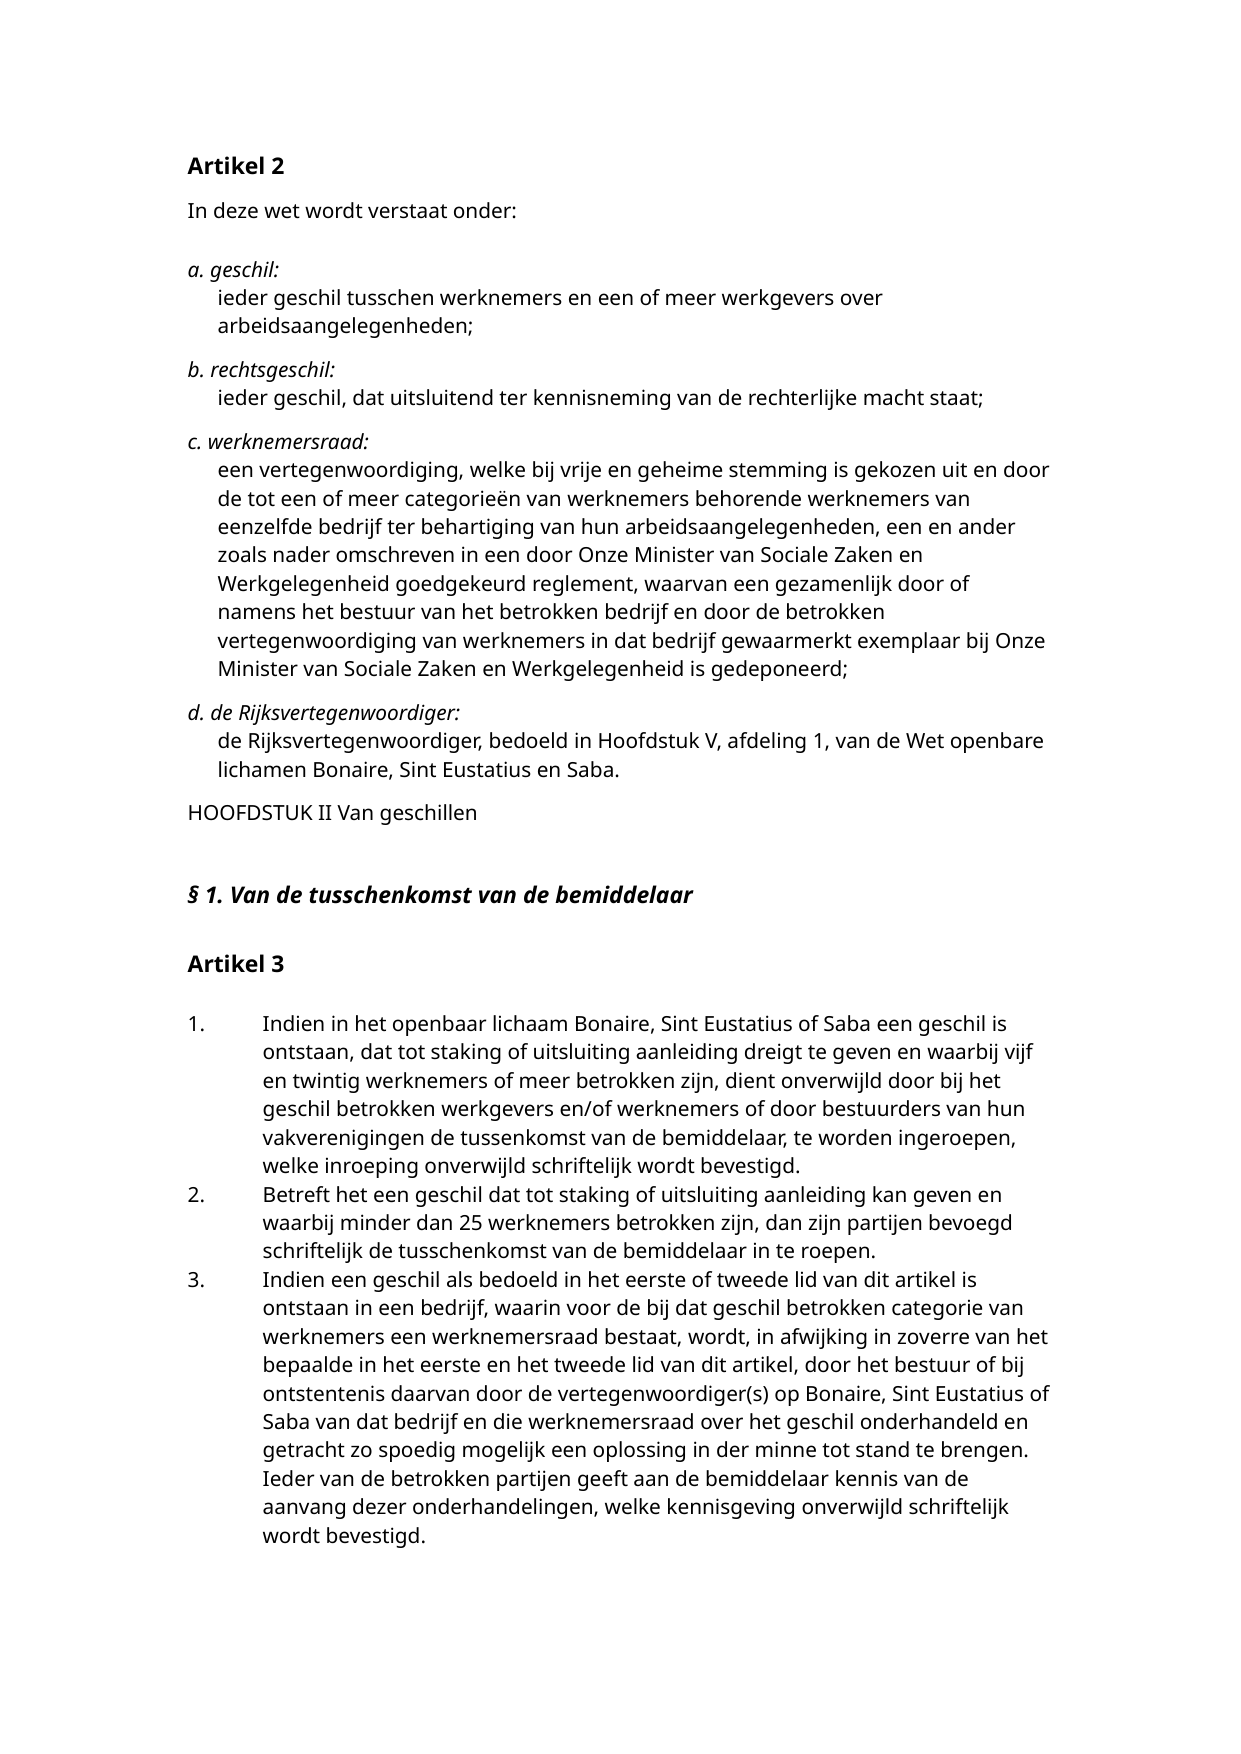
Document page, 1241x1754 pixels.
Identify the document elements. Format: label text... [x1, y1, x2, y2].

text ieder geschil, dat uitsluitend ter kennisneming van de rechterlijke macht staat; [217, 383, 1053, 412]
text a. geschil: [187, 255, 1053, 283]
list Indien in het openbaar lichaam Bonaire, Sint Eustatius of Saba een geschil is ontstaan, dat tot staking of uitsluiting aanleiding dreigt te geven en waarbij vijf en twintig werknemers of meer betrokken zijn, dient onverwijld door bij het geschil betrokken werkgevers en/of werknemers of door bestuurders van hun vakverenigingen de tussenkomst van de bemiddelaar, te worden ingeroepen, welke inroeping onverwijld schriftelijk wordt bevestigd. [187, 1009, 1053, 1180]
subtitle HOOFDSTUK II Van geschillen [187, 798, 1053, 827]
text d. de Rijksvertegenwoordiger: [187, 698, 1053, 726]
list Indien een geschil als bedoeld in het eerste of tweede lid van dit artikel is ontstaan in een bedrijf, waarin voor de bij dat geschil betrokken categorie van werknemers een werknemersraad bestaat, wordt, in afwijking in zoverre van het bepaalde in het eerste en het tweede lid van dit artikel, door het bestuur of bij ontstentenis daarvan door de vertegenwoordiger(s) op Bonaire, Sint Eustatius of Saba van dat bedrijf en die werknemersraad over het geschil onderhandeld en getracht zo spoedig mogelijk een oplossing in der minne tot stand te brengen. Ieder van de betrokken partijen geeft aan de bemiddelaar kennis van de aanvang dezer onderhandelingen, welke kennisgeving onverwijld schriftelijk wordt bevestigd. [187, 1265, 1053, 1549]
text In deze wet wordt verstaat onder: [187, 196, 1053, 225]
text c. werknemersraad: [187, 427, 1053, 455]
subtitle § 1. Van de tusschenkomst van de bemiddelaar [187, 879, 1053, 910]
subtitle Artikel 3 [187, 948, 1053, 979]
subtitle Artikel 2 [187, 150, 1053, 181]
text de Rijksvertegenwoordiger, bedoeld in Hoofdstuk V, afdeling 1, van de Wet openbare lichamen Bonaire, Sint Eustatius en Saba. [217, 726, 1053, 783]
text b. rechtsgeschil: [187, 355, 1053, 383]
text een vertegenwoordiging, welke bij vrije en geheime stemming is gekozen uit en door de tot een of meer categorieën van werknemers behorende werknemers van eenzelfde bedrijf ter behartiging van hun arbeidsaangelegenheden, een en ander zoals nader omschreven in een door Onze Minister van Sociale Zaken en Werkgelegenheid goedgekeurd reglement, waarvan een gezamenlijk door of namens het bestuur van het betrokken bedrijf en door de betrokken vertegenwoordiging van werknemers in dat bedrijf gewaarmerkt exemplaar bij Onze Minister van Sociale Zaken en Werkgelegenheid is gedeponeerd; [217, 455, 1053, 683]
list Betreft het een geschil dat tot staking of uitsluiting aanleiding kan geven en waarbij minder dan 25 werknemers betrokken zijn, dan zijn partijen bevoegd schriftelijk de tusschenkomst van de bemiddelaar in te roepen. [187, 1180, 1053, 1265]
text ieder geschil tusschen werknemers en een of meer werkgevers over arbeidsaangelegenheden; [217, 283, 1053, 340]
